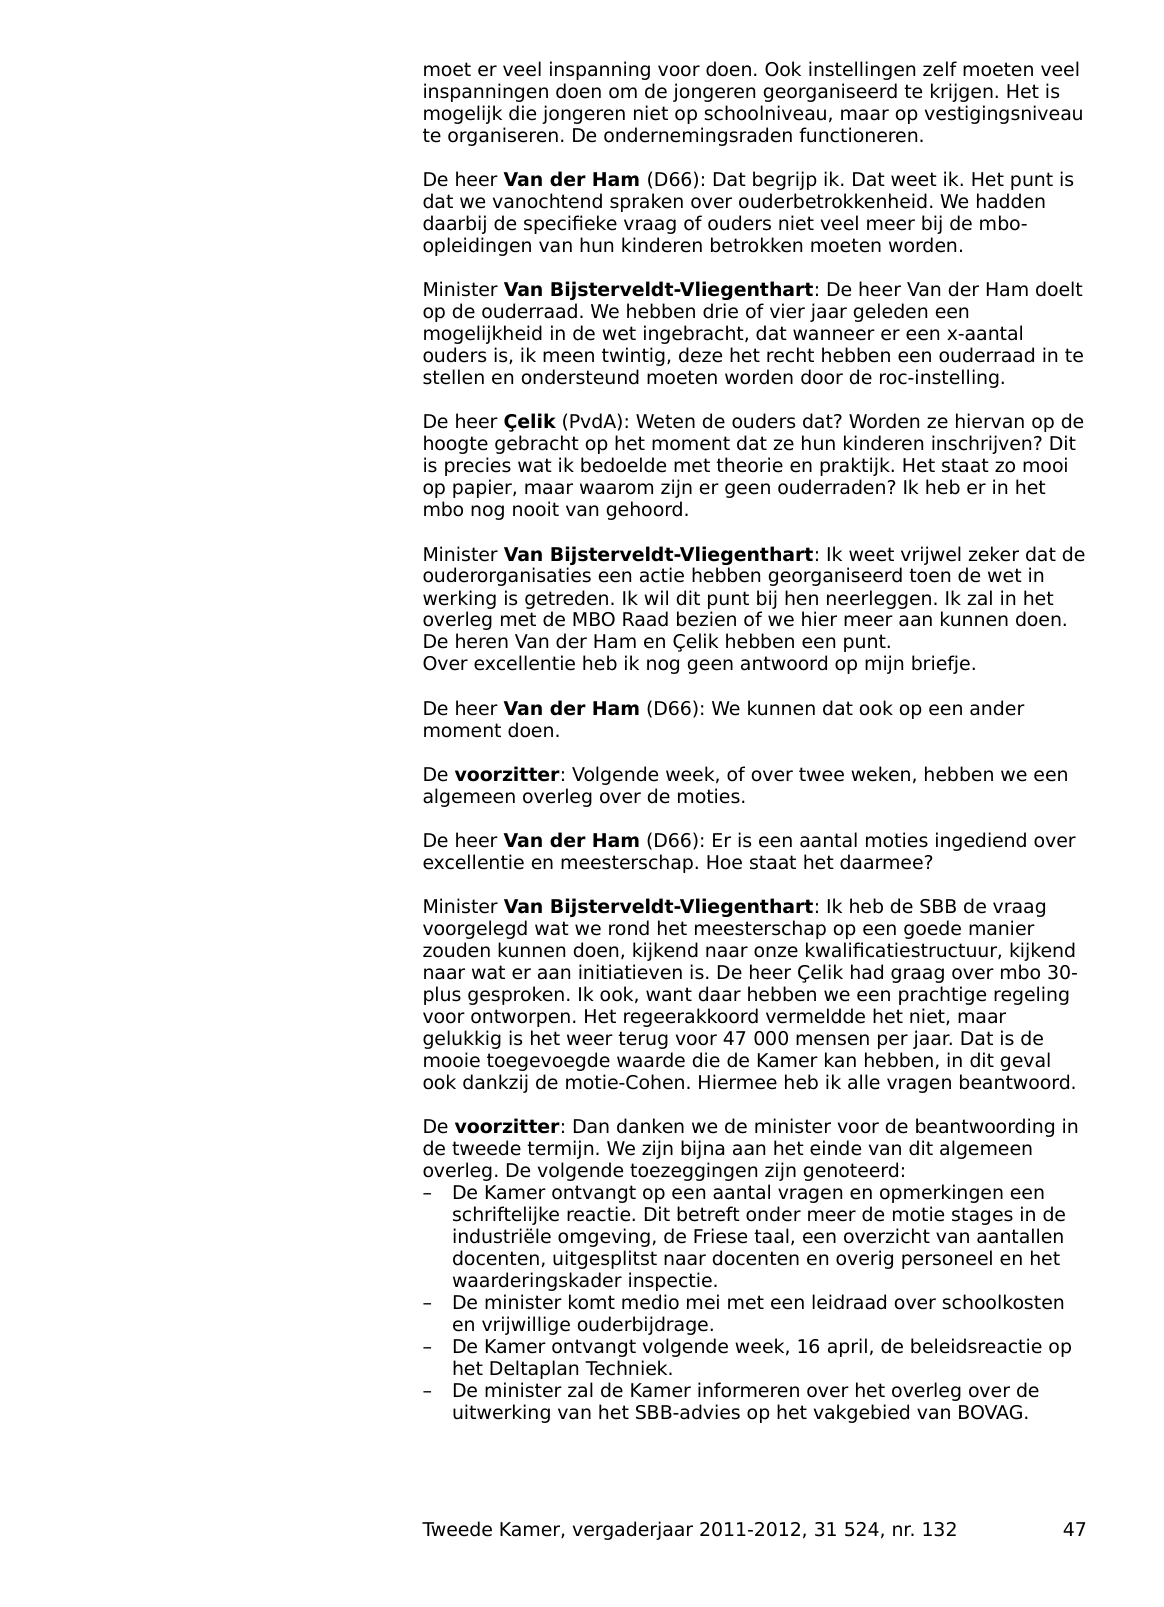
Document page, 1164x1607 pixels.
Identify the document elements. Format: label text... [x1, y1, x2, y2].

text – De Kamer ontvangt op een aantal vragen en opmerkingen een schriftelijke reactie. Dit betreft onder meer de motie stages in de industriële omgeving, de Friese taal, een overzicht van aantallen docenten, uitgesplitst naar docenten en overig personeel en het waarderingskader inspectie. [422, 1182, 1087, 1292]
text – De Kamer ontvangt volgende week, 16 april, de beleidsreactie op het Deltaplan Techniek. [422, 1336, 1087, 1380]
text De heer Çelik (PvdA): Weten de ouders dat? Worden ze hiervan op de hoogte gebracht op het moment dat ze hun kinderen inschrijven? Dit is precies wat ik bedoelde met theorie en praktijk. Het staat zo mooi op papier, maar waarom zijn er geen ouderraden? Ik heb er in het mbo nog nooit van gehoord. [422, 411, 1087, 521]
text De heer Van der Ham (D66): Dat begrijp ik. Dat weet ik. Het punt is dat we vanochtend spraken over ouderbetrokkenheid. We hadden daarbij de specifieke vraag of ouders niet veel meer bij de mbo-opleidingen van hun kinderen betrokken moeten worden. [422, 169, 1087, 257]
text Minister Van Bijsterveldt-Vliegenthart: Ik weet vrijwel zeker dat de ouderorganisaties een actie hebben georganiseerd toen de wet in werking is getreden. Ik wil dit punt bij hen neerleggen. Ik zal in het overleg met de MBO Raad bezien of we hier meer aan kunnen doen. De heren Van der Ham en Çelik hebben een punt. [422, 543, 1087, 653]
text Over excellentie heb ik nog geen antwoord op mijn briefje. [422, 653, 1087, 675]
text moet er veel inspanning voor doen. Ook instellingen zelf moeten veel inspanningen doen om de jongeren georganiseerd te krijgen. Het is mogelijk die jongeren niet op schoolniveau, maar op vestigingsniveau te organiseren. De ondernemingsraden functioneren. [422, 59, 1087, 147]
text De heer Van der Ham (D66): Er is een aantal moties ingediend over excellentie en meesterschap. Hoe staat het daarmee? [422, 830, 1087, 874]
text De heer Van der Ham (D66): We kunnen dat ook op een ander moment doen. [422, 697, 1087, 741]
text – De minister komt medio mei met een leidraad over schoolkosten en vrijwillige ouderbijdrage. [422, 1292, 1087, 1336]
text – De minister zal de Kamer informeren over het overleg over de uitwerking van het SBB-advies op het vakgebied van BOVAG. [422, 1380, 1087, 1424]
text De voorzitter: Dan danken we de minister voor de beantwoording in de tweede termijn. We zijn bijna aan het einde van dit algemeen overleg. De volgende toezeggingen zijn genoteerd: [422, 1116, 1087, 1182]
text Minister Van Bijsterveldt-Vliegenthart: De heer Van der Ham doelt op de ouderraad. We hebben drie of vier jaar geleden een mogelijkheid in de wet ingebracht, dat wanneer er een x-aantal ouders is, ik meen twintig, deze het recht hebben een ouderraad in te stellen en ondersteund moeten worden door de roc-instelling. [422, 279, 1087, 389]
text De voorzitter: Volgende week, of over twee weken, hebben we een algemeen overleg over de moties. [422, 764, 1087, 808]
text Minister Van Bijsterveldt-Vliegenthart: Ik heb de SBB de vraag voorgelegd wat we rond het meesterschap op een goede manier zouden kunnen doen, kijkend naar onze kwalificatiestructuur, kijkend naar wat er aan initiatieven is. De heer Çelik had graag over mbo 30-plus gesproken. Ik ook, want daar hebben we een prachtige regeling voor ontworpen. Het regeerakkoord vermeldde het niet, maar gelukkig is het weer terug voor 47 000 mensen per jaar. Dat is de mooie toegevoegde waarde die de Kamer kan hebben, in dit geval ook dankzij de motie-Cohen. Hiermee heb ik alle vragen beantwoord. [422, 896, 1087, 1094]
